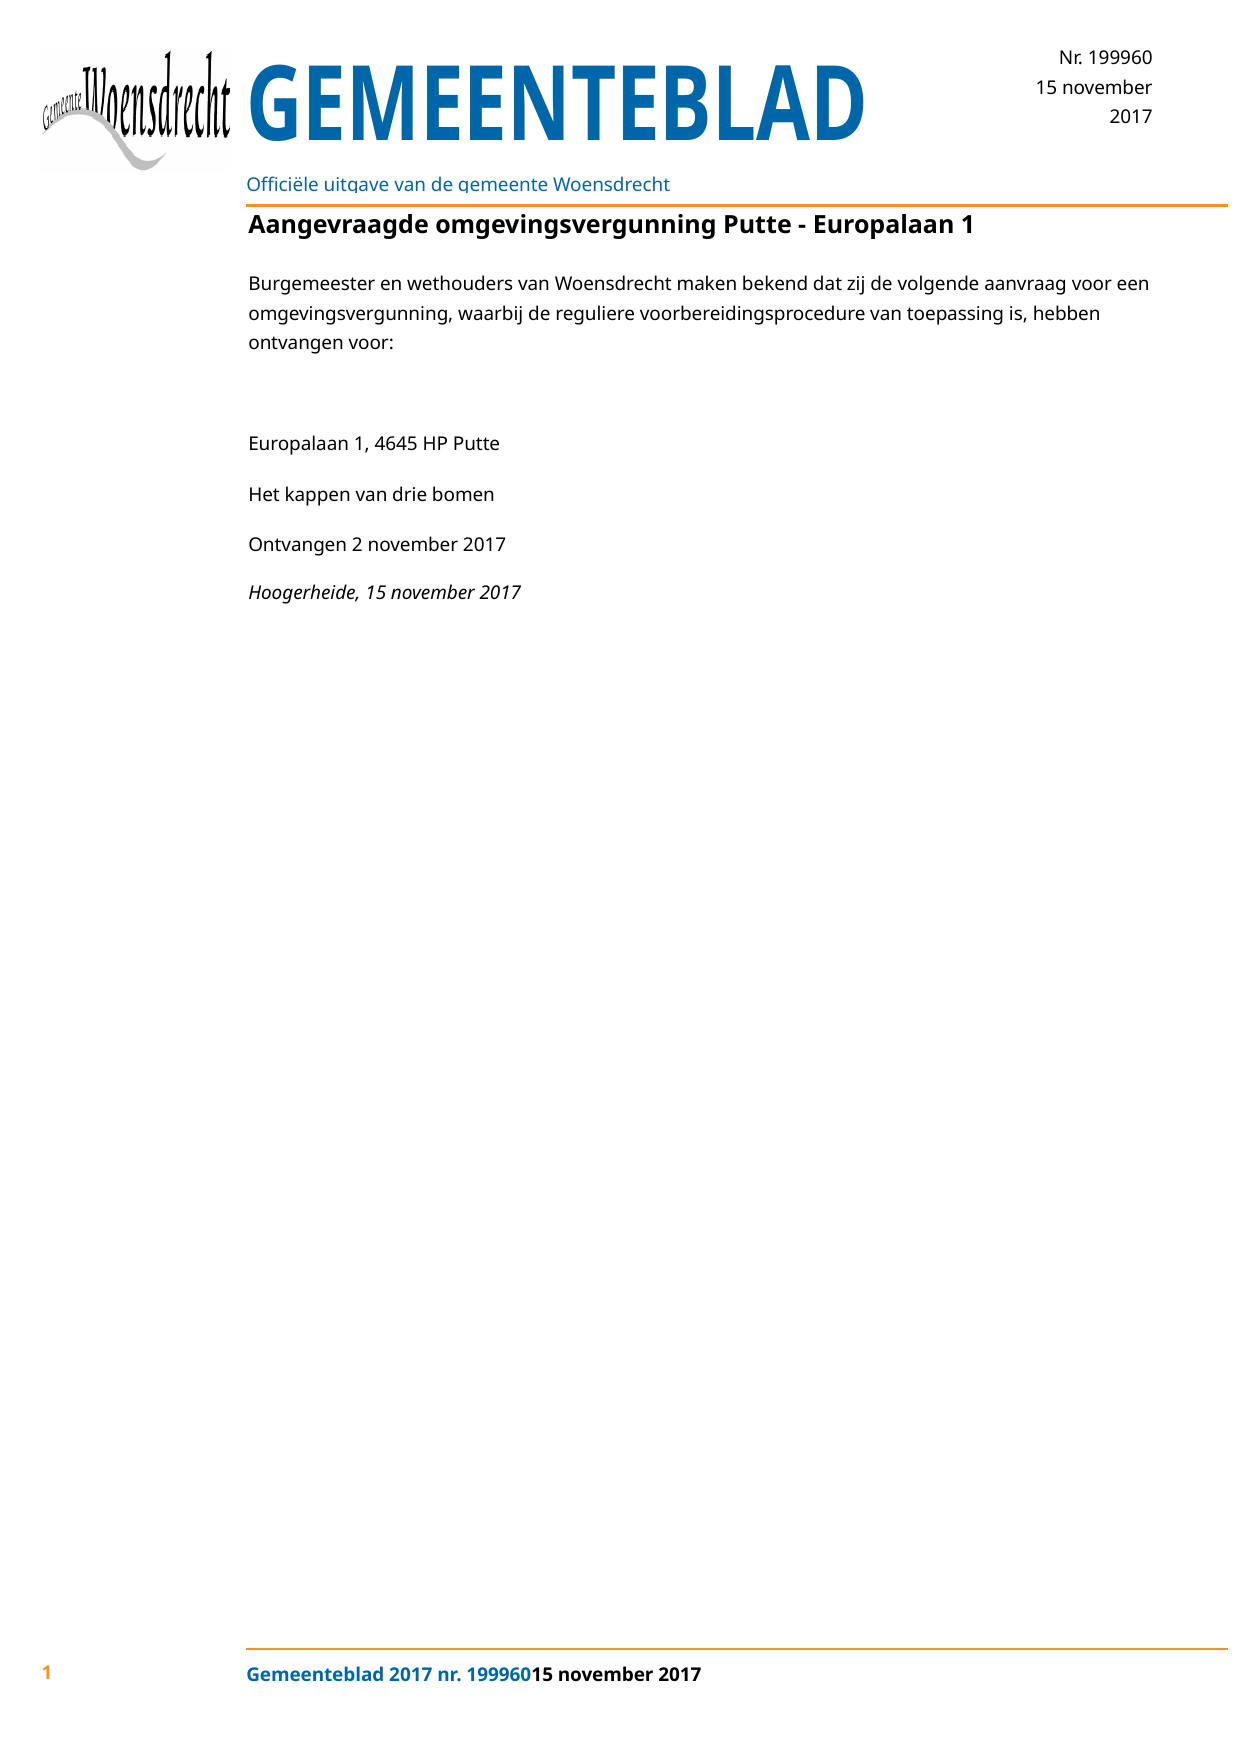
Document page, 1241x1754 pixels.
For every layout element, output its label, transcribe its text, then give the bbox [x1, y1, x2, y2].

text Aangevraagde omgevingsvergunning Putte - Europalaan 1 [248, 207, 1152, 241]
text Burgemeester en wethouders van Woensdrecht maken bekend dat zij de volgende aanvraag voor een omgevingsvergunning, waarbij de reguliere voorbereidingsprocedure van toepassing is, hebben ontvangen voor: [248, 270, 1152, 355]
text Hoogerheide, 15 november 2017 [248, 579, 1152, 605]
picture [41, 47, 231, 172]
text Ontvangen 2 november 2017 [248, 531, 1152, 557]
text Europalaan 1, 4645 HP Putte [248, 430, 1152, 456]
text Het kappen van drie bomen [248, 481, 1152, 506]
